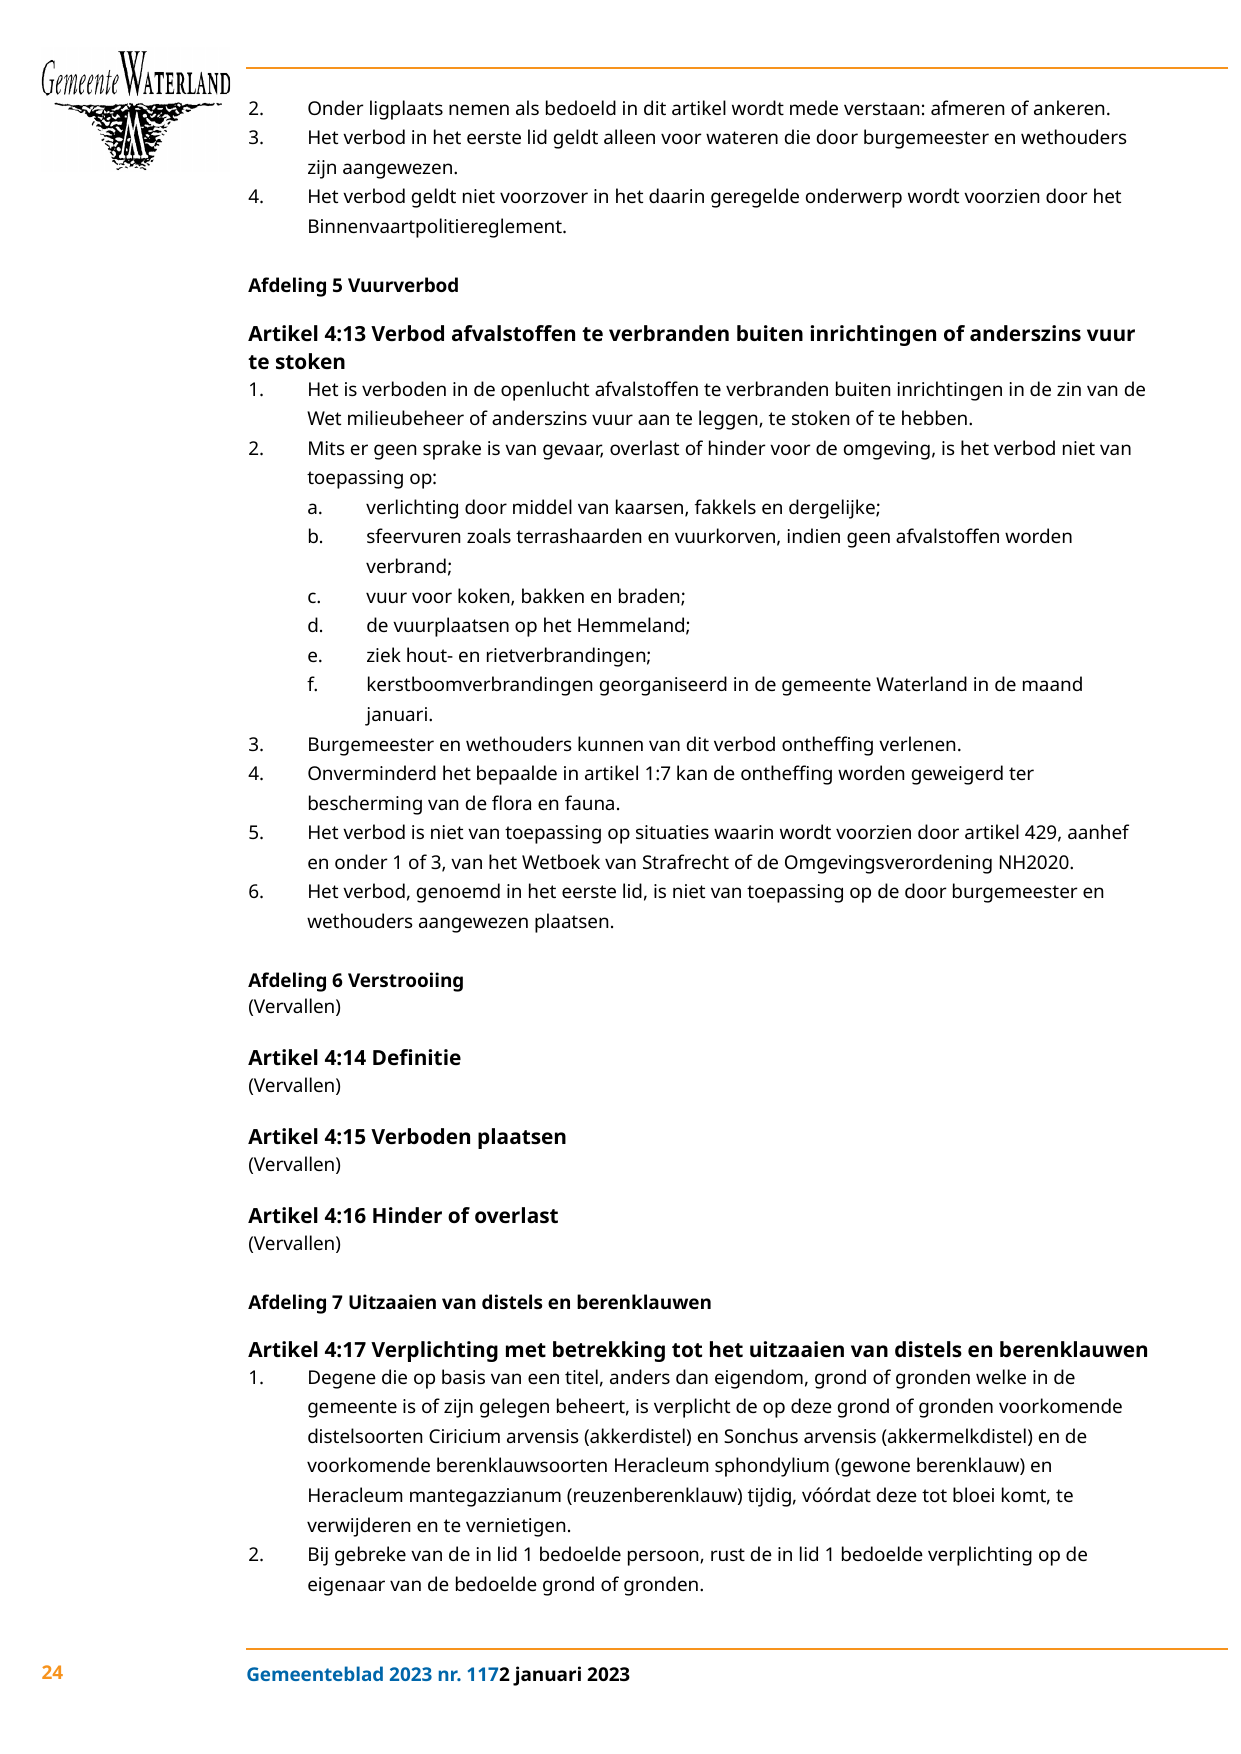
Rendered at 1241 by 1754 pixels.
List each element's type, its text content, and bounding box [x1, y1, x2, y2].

text Artikel 4:17 Verplichting met betrekking tot het uitzaaien van distels en berenklauwen [248, 1335, 1152, 1364]
text (Vervallen) [248, 993, 1152, 1019]
text (Vervallen) [248, 1230, 1152, 1255]
text Artikel 4:13 Verbod afvalstoffen te verbranden buiten inrichtingen of anderszins vuur te stoken [248, 319, 1152, 376]
list Het is verboden in de openlucht afvalstoffen te verbranden buiten inrichtingen in de zin van de Wet milieubeheer of anderszins vuur aan te leggen, te stoken of te hebben. [248, 376, 1152, 431]
list Het verbod, genoemd in het eerste lid, is niet van toepassing op de door burgemeester en wethouders aangewezen plaatsen. [248, 879, 1152, 934]
text Afdeling 6 Verstrooiing [248, 967, 1152, 993]
text Afdeling 7 Uitzaaien van distels en berenklauwen [248, 1289, 1152, 1314]
list verlichting door middel van kaarsen, fakkels en dergelijke; [307, 494, 1152, 520]
list sfeervuren zoals terrashaarden en vuurkorven, indien geen afvalstoffen worden verbrand; [307, 524, 1152, 579]
text Artikel 4:14 Definitie [248, 1043, 1152, 1072]
list Onder ligplaats nemen als bedoeld in dit artikel wordt mede verstaan: afmeren of ankeren. [248, 95, 1152, 121]
list Mits er geen sprake is van gevaar, overlast of hinder voor de omgeving, is het verbod niet van toepassing op: [248, 435, 1152, 490]
text Afdeling 5 Vuurverbod [248, 272, 1152, 298]
list Degene die op basis van een titel, anders dan eigendom, grond of gronden welke in de gemeente is of zijn gelegen beheert, is verplicht de op deze grond of gronden voorkomende distelsoorten Ciricium arvensis (akkerdistel) en Sonchus arvensis (akkermelkdistel) en de voorkomende berenklauwsoorten Heracleum sphondylium (gewone berenklauw) en Heracleum mantegazzianum (reuzenberenklauw) tijdig, vóórdat deze tot bloei komt, te verwijderen en te vernietigen. [248, 1364, 1152, 1537]
list Burgemeester en wethouders kunnen van dit verbod ontheffing verlenen. [248, 731, 1152, 756]
picture [41, 47, 231, 172]
text (Vervallen) [248, 1072, 1152, 1098]
list Het verbod in het eerste lid geldt alleen voor wateren die door burgemeester en wethouders zijn aangewezen. [248, 124, 1152, 180]
text (Vervallen) [248, 1151, 1152, 1177]
text Artikel 4:16 Hinder of overlast [248, 1201, 1152, 1230]
list Onverminderd het bepaalde in artikel 1:7 kan de ontheffing worden geweigerd ter bescherming van de flora en fauna. [248, 760, 1152, 816]
text Artikel 4:15 Verboden plaatsen [248, 1122, 1152, 1151]
list Bij gebreke van de in lid 1 bedoelde persoon, rust de in lid 1 bedoelde verplichting op de eigenaar van de bedoelde grond of gronden. [248, 1541, 1152, 1597]
list vuur voor koken, bakken en braden; [307, 583, 1152, 608]
list kerstboomverbrandingen georganiseerd in de gemeente Waterland in de maand januari. [307, 672, 1152, 727]
list ziek hout- en rietverbrandingen; [307, 642, 1152, 668]
list de vuurplaatsen op het Hemmeland; [307, 612, 1152, 638]
list Het verbod geldt niet voorzover in het daarin geregelde onderwerp wordt voorzien door het Binnenvaartpolitiereglement. [248, 183, 1152, 239]
list Het verbod is niet van toepassing op situaties waarin wordt voorzien door artikel 429, aanhef en onder 1 of 3, van het Wetboek van Strafrecht of de Omgevingsverordening NH2020. [248, 819, 1152, 875]
